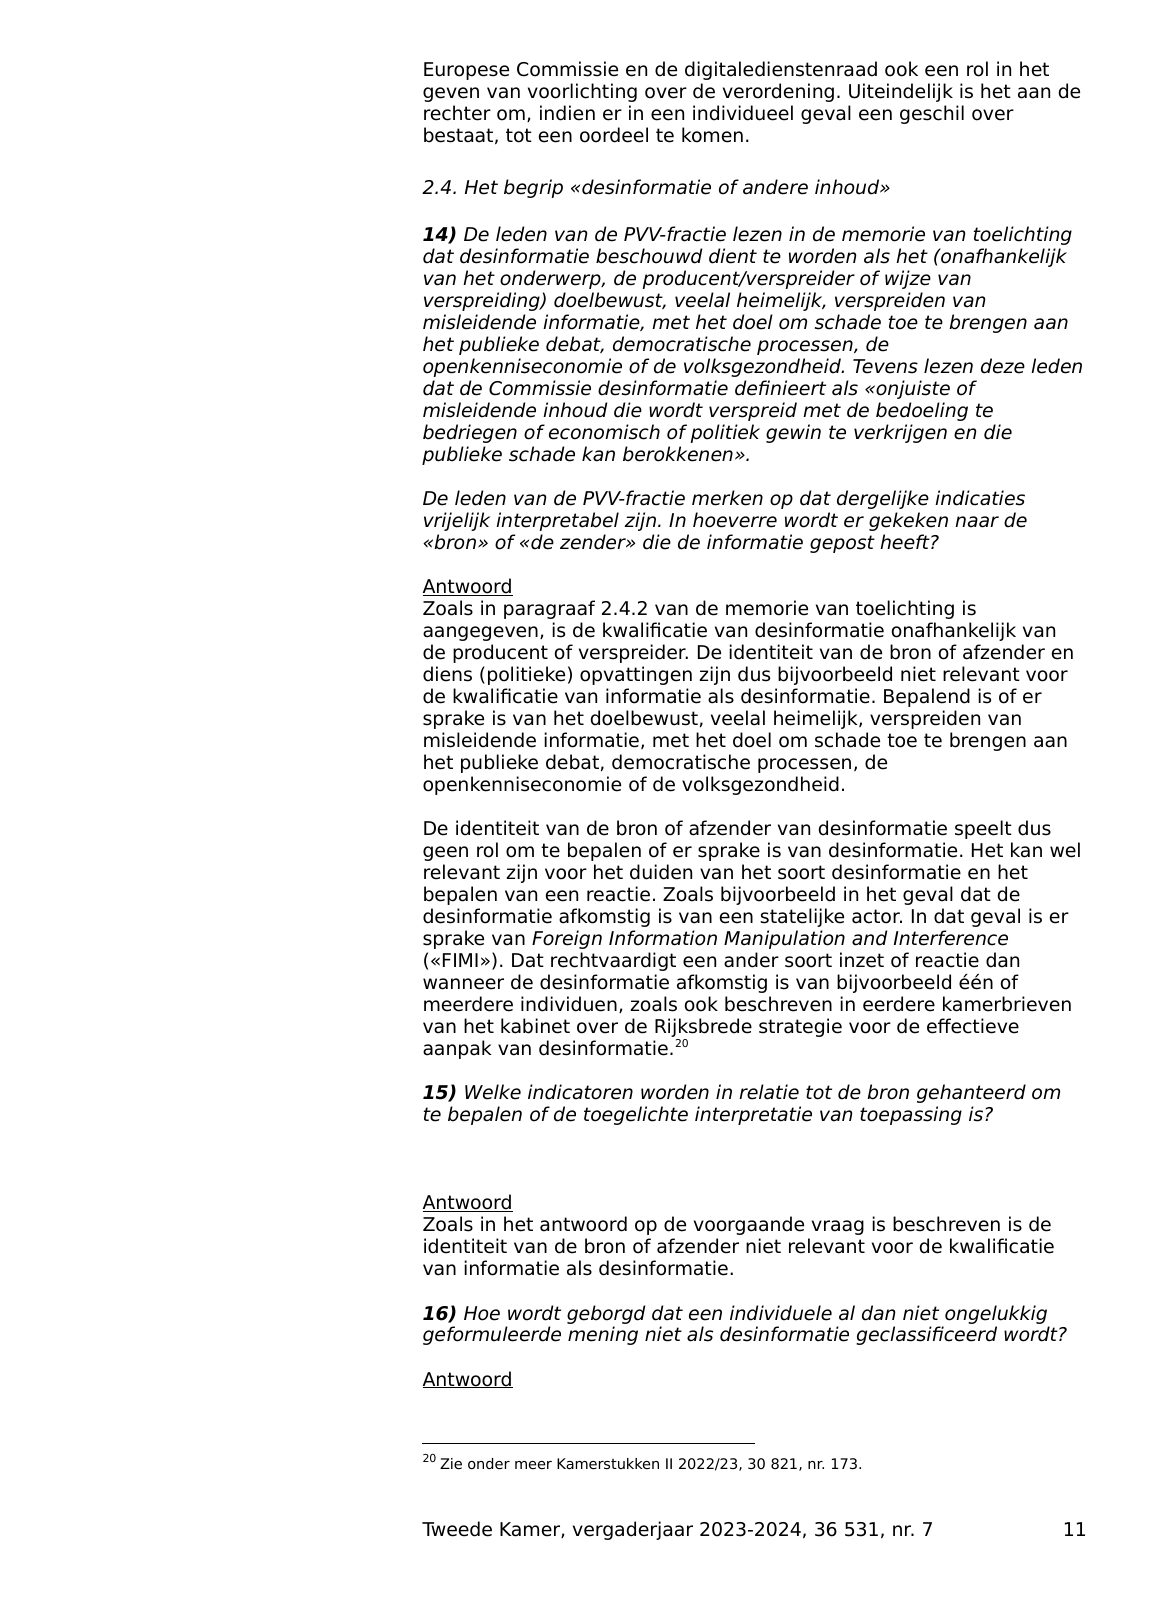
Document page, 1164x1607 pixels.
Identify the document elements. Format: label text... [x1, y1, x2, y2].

text De leden van de PVV-fractie merken op dat dergelijke indicaties vrijelijk interpretabel zijn. In hoeverre wordt er gekeken naar de «bron» of «de zender» die de informatie gepost heeft? [422, 488, 1087, 554]
text Antwoord [422, 576, 1087, 598]
text Europese Commissie en de digitaledienstenraad ook een rol in het geven van voorlichting over de verordening. Uiteindelijk is het aan de rechter om, indien er in een individueel geval een geschil over bestaat, tot een oordeel te komen. [422, 59, 1087, 147]
text 16) Hoe wordt geborgd dat een individuele al dan niet ongelukkig geformuleerde mening niet als desinformatie geclassificeerd wordt? [422, 1302, 1087, 1346]
text Antwoord [422, 1192, 1087, 1214]
subtitle 2.4. Het begrip «desinformatie of andere inhoud» [422, 177, 1087, 199]
text Zie onder meer Kamerstukken II 2022/23, 30 821, nr. 173. [422, 1452, 1087, 1474]
text 15) Welke indicatoren worden in relatie tot de bron gehanteerd om te bepalen of de toegelichte interpretatie van toepassing is? [422, 1082, 1087, 1126]
text Zoals in paragraaf 2.4.2 van de memorie van toelichting is aangegeven, is de kwalificatie van desinformatie onafhankelijk van de producent of verspreider. De identiteit van de bron of afzender en diens (politieke) opvattingen zijn dus bijvoorbeeld niet relevant voor de kwalificatie van informatie als desinformatie. Bepalend is of er sprake is van het doelbewust, veelal heimelijk, verspreiden van misleidende informatie, met het doel om schade toe te brengen aan het publieke debat, democratische processen, de openkenniseconomie of de volksgezondheid. [422, 598, 1087, 796]
text De identiteit van de bron of afzender van desinformatie speelt dus geen rol om te bepalen of er sprake is van desinformatie. Het kan wel relevant zijn voor het duiden van het soort desinformatie en het bepalen van een reactie. Zoals bijvoorbeeld in het geval dat de desinformatie afkomstig is van een statelijke actor. In dat geval is er sprake van Foreign Information Manipulation and Interference («FIMI»). Dat rechtvaardigt een ander soort inzet of reactie dan wanneer de desinformatie afkomstig is van bijvoorbeeld één of meerdere individuen, zoals ook beschreven in eerdere kamerbrieven van het kabinet over de Rijksbrede strategie voor de effectieve aanpak van desinformatie. [422, 818, 1087, 1060]
text 14) De leden van de PVV-fractie lezen in de memorie van toelichting dat desinformatie beschouwd dient te worden als het (onafhankelijk van het onderwerp, de producent/verspreider of wijze van verspreiding) doelbewust, veelal heimelijk, verspreiden van misleidende informatie, met het doel om schade toe te brengen aan het publieke debat, democratische processen, de openkenniseconomie of de volksgezondheid. Tevens lezen deze leden dat de Commissie desinformatie definieert als «onjuiste of misleidende inhoud die wordt verspreid met de bedoeling te bedriegen of economisch of politiek gewin te verkrijgen en die publieke schade kan berokkenen». [422, 224, 1087, 466]
text Zoals in het antwoord op de voorgaande vraag is beschreven is de identiteit van de bron of afzender niet relevant voor de kwalificatie van informatie als desinformatie. [422, 1214, 1087, 1280]
text Antwoord [422, 1368, 1087, 1391]
